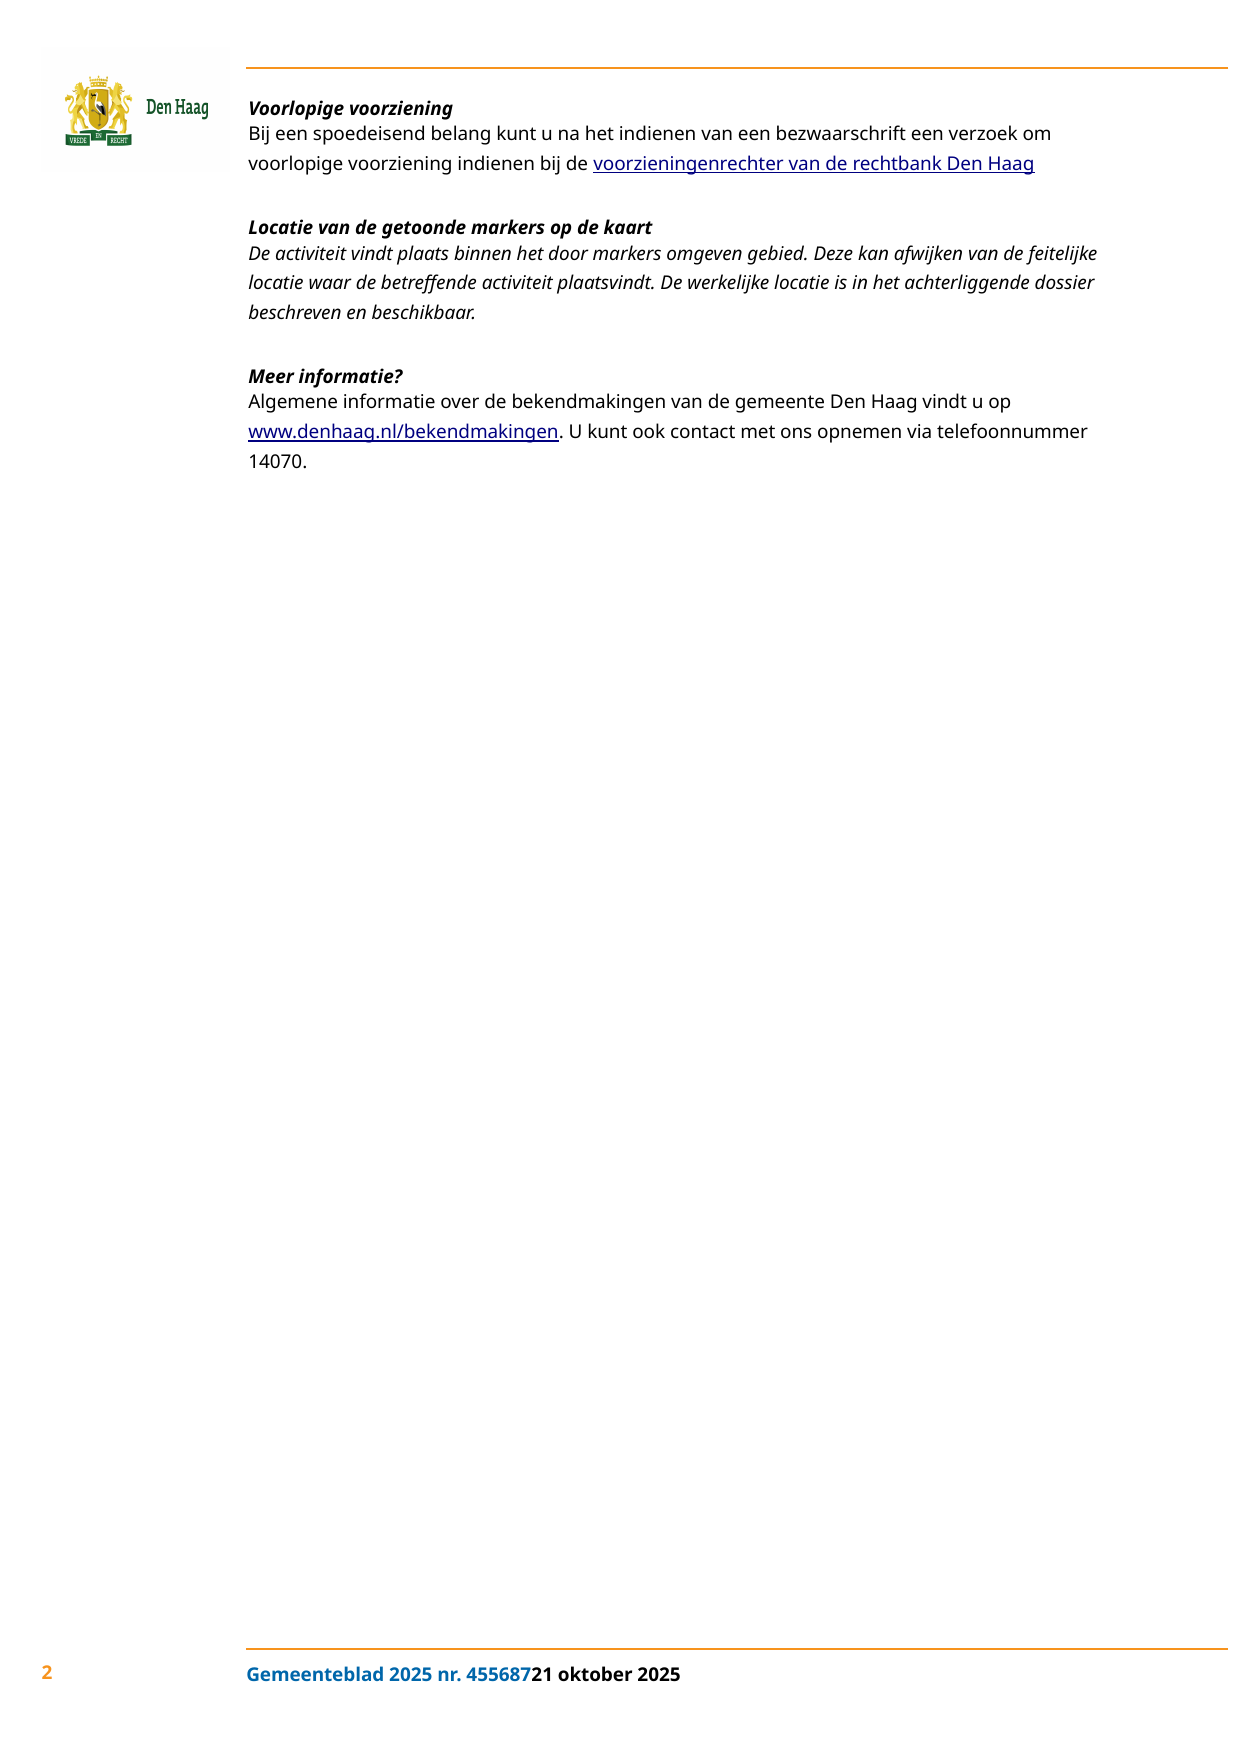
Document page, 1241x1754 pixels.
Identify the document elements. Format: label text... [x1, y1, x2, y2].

text Voorlopige voorziening [248, 95, 1152, 121]
text De activiteit vindt plaats binnen het door markers omgeven gebied. Deze kan afwijken van de feitelijke locatie waar de betreffende activiteit plaatsvindt. De werkelijke locatie is in het achterliggende dossier beschreven en beschikbaar. [248, 240, 1152, 325]
text Locatie van de getoonde markers op de kaart [248, 214, 1152, 240]
text Algemene informatie over de bekendmakingen van de gemeente Den Haag vindt u op www.denhaag.nl/bekendmakingen. U kunt ook contact met ons opnemen via telefoonnummer 14070. [248, 389, 1152, 473]
text Meer informatie? [248, 363, 1152, 389]
picture [41, 47, 231, 172]
text Bij een spoedeisend belang kunt u na het indienen van een bezwaarschrift een verzoek om voorlopige voorziening indienen bij de voorzieningenrechter van de rechtbank Den Haag [248, 121, 1152, 176]
